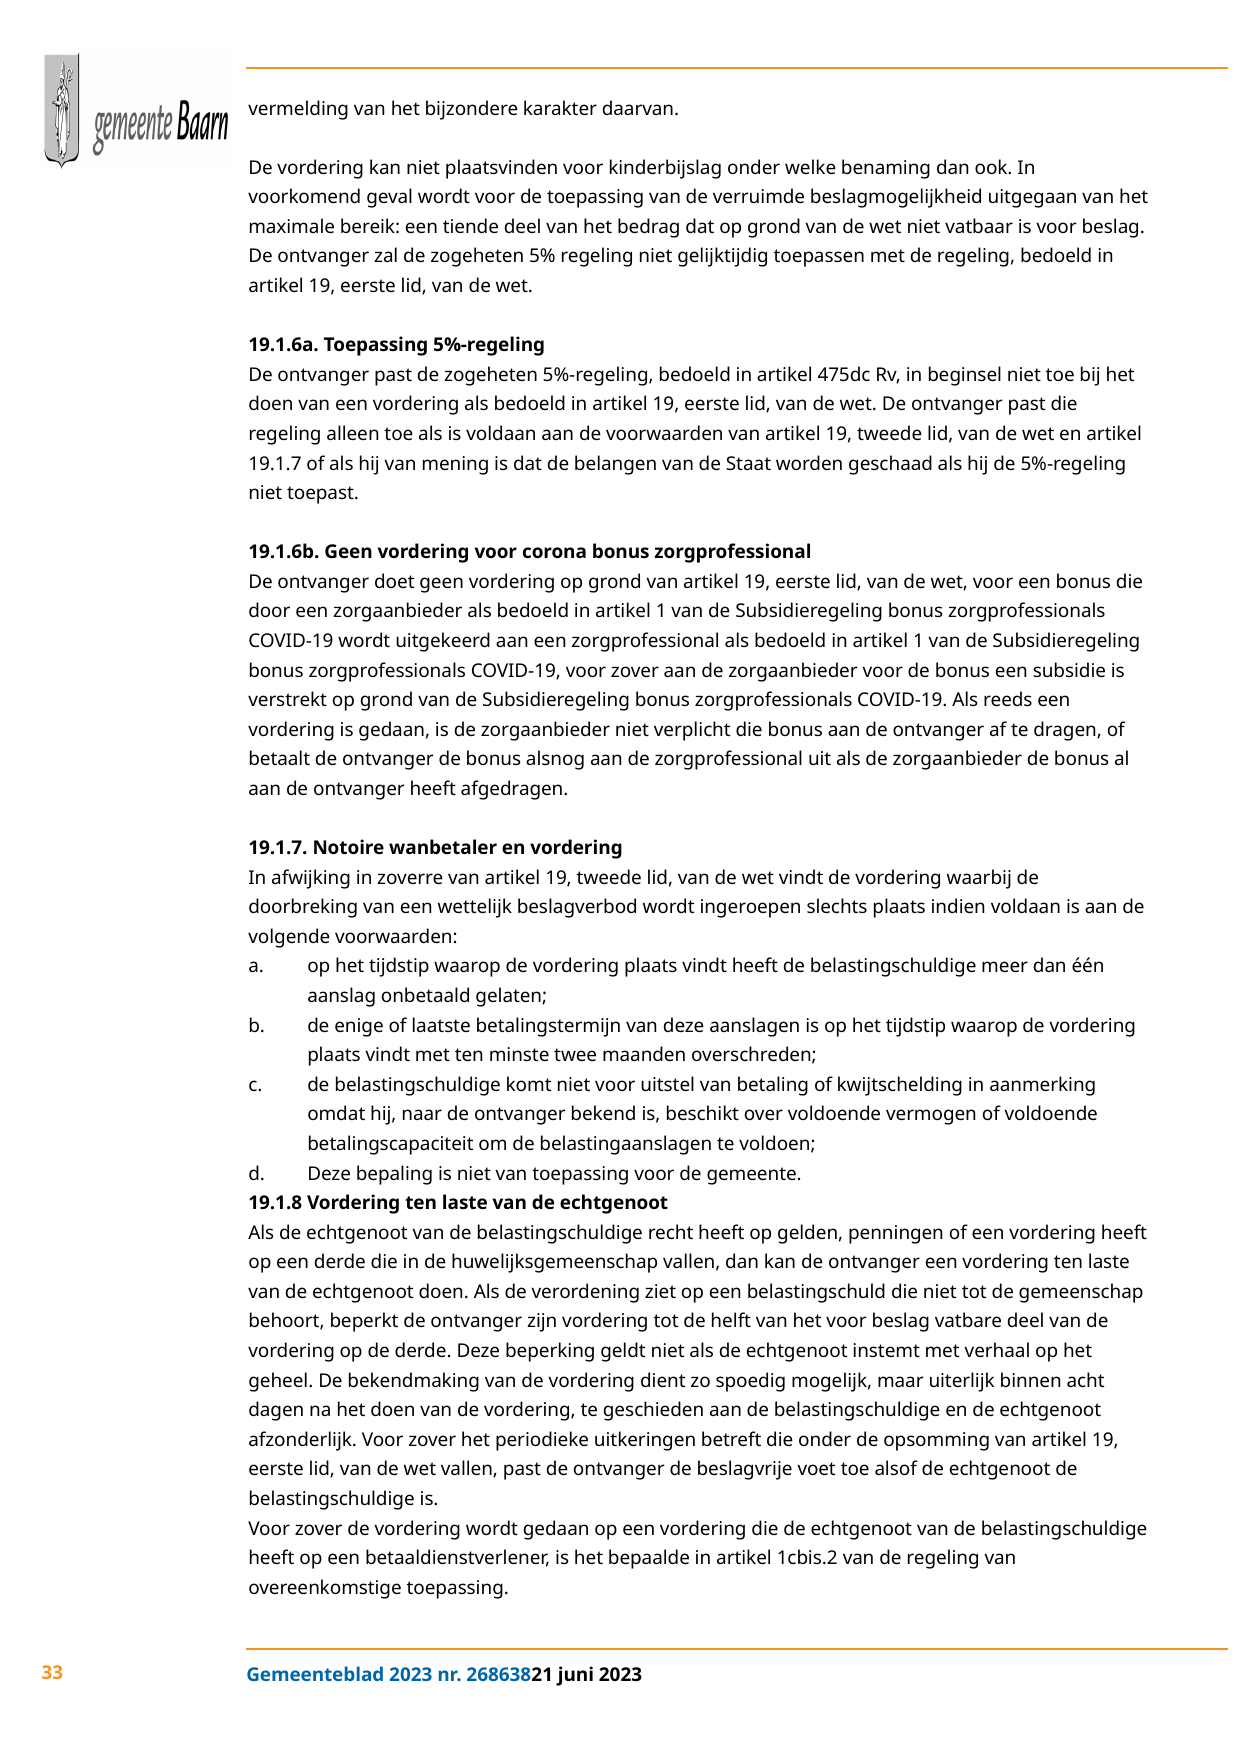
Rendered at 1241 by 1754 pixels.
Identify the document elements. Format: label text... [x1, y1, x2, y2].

text 19.1.7. Notoire wanbetaler en vordering [248, 834, 1152, 860]
text Als de echtgenoot van de belastingschuldige recht heeft op gelden, penningen of een vordering heeft op een derde die in de huwelijksgemeenschap vallen, dan kan de ontvanger een vordering ten laste van de echtgenoot doen. Als de verordening ziet op een belastingschuld die niet tot de gemeenschap behoort, beperkt de ontvanger zijn vordering tot de helft van het voor beslag vatbare deel van de vordering op de derde. Deze beperking geldt niet als de echtgenoot instemt met verhaal op het geheel. De bekendmaking van de vordering dient zo spoedig mogelijk, maar uiterlijk binnen acht dagen na het doen van de vordering, te geschieden aan de belastingschuldige en de echtgenoot afzonderlijk. Voor zover het periodieke uitkeringen betreft die onder de opsomming van artikel 19, eerste lid, van de wet vallen, past de ontvanger de beslagvrije voet toe alsof de echtgenoot de belastingschuldige is. [248, 1219, 1152, 1511]
list Deze bepaling is niet van toepassing voor de gemeente. [248, 1160, 1152, 1186]
text Voor zover de vordering wordt gedaan op een vordering die de echtgenoot van de belastingschuldige heeft op een betaaldienstverlener, is het bepaalde in artikel 1cbis.2 van de regeling van overeenkomstige toepassing. [248, 1515, 1152, 1600]
list de belastingschuldige komt niet voor uitstel van betaling of kwijtschelding in aanmerking omdat hij, naar de ontvanger bekend is, beschikt over voldoende vermogen of voldoende betalingscapaciteit om de belastingaanslagen te voldoen; [248, 1071, 1152, 1156]
picture [41, 47, 231, 172]
text De ontvanger doet geen vordering op grond van artikel 19, eerste lid, van de wet, voor een bonus die door een zorgaanbieder als bedoeld in artikel 1 van de Subsidieregeling bonus zorgprofessionals COVID-19 wordt uitgekeerd aan een zorgprofessional als bedoeld in artikel 1 van de Subsidieregeling bonus zorgprofessionals COVID-19, voor zover aan de zorgaanbieder voor de bonus een subsidie is verstrekt op grond van de Subsidieregeling bonus zorgprofessionals COVID-19. Als reeds een vordering is gedaan, is de zorgaanbieder niet verplicht die bonus aan de ontvanger af te dragen, of betaalt de ontvanger de bonus alsnog aan de zorgprofessional uit als de zorgaanbieder de bonus al aan de ontvanger heeft afgedragen. [248, 568, 1152, 801]
list op het tijdstip waarop de vordering plaats vindt heeft de belastingschuldige meer dan één aanslag onbetaald gelaten; [248, 953, 1152, 1008]
text vermelding van het bijzondere karakter daarvan. [248, 95, 1152, 121]
text 19.1.6b. Geen vordering voor corona bonus zorgprofessional [248, 538, 1152, 564]
text In afwijking in zoverre van artikel 19, tweede lid, van de wet vindt de vordering waarbij de doorbreking van een wettelijk beslagverbod wordt ingeroepen slechts plaats indien voldaan is aan de volgende voorwaarden: [248, 864, 1152, 949]
text 19.1.6a. Toepassing 5%-regeling [248, 331, 1152, 357]
list de enige of laatste betalingstermijn van deze aanslagen is op het tijdstip waarop de vordering plaats vindt met ten minste twee maanden overschreden; [248, 1012, 1152, 1067]
text De ontvanger past de zogeheten 5%-regeling, bedoeld in artikel 475dc Rv, in beginsel niet toe bij het doen van een vordering als bedoeld in artikel 19, eerste lid, van de wet. De ontvanger past die regeling alleen toe als is voldaan aan de voorwaarden van artikel 19, tweede lid, van de wet en artikel 19.1.7 of als hij van mening is dat de belangen van de Staat worden geschaad als hij de 5%-regeling niet toepast. [248, 361, 1152, 505]
text De vordering kan niet plaatsvinden voor kinderbijslag onder welke benaming dan ook. In voorkomend geval wordt voor de toepassing van de verruimde beslagmogelijkheid uitgegaan van het maximale bereik: een tiende deel van het bedrag dat op grond van de wet niet vatbaar is voor beslag. De ontvanger zal de zogeheten 5% regeling niet gelijktijdig toepassen met de regeling, bedoeld in artikel 19, eerste lid, van de wet. [248, 154, 1152, 298]
text 19.1.8 Vordering ten laste van de echtgenoot [248, 1189, 1152, 1215]
